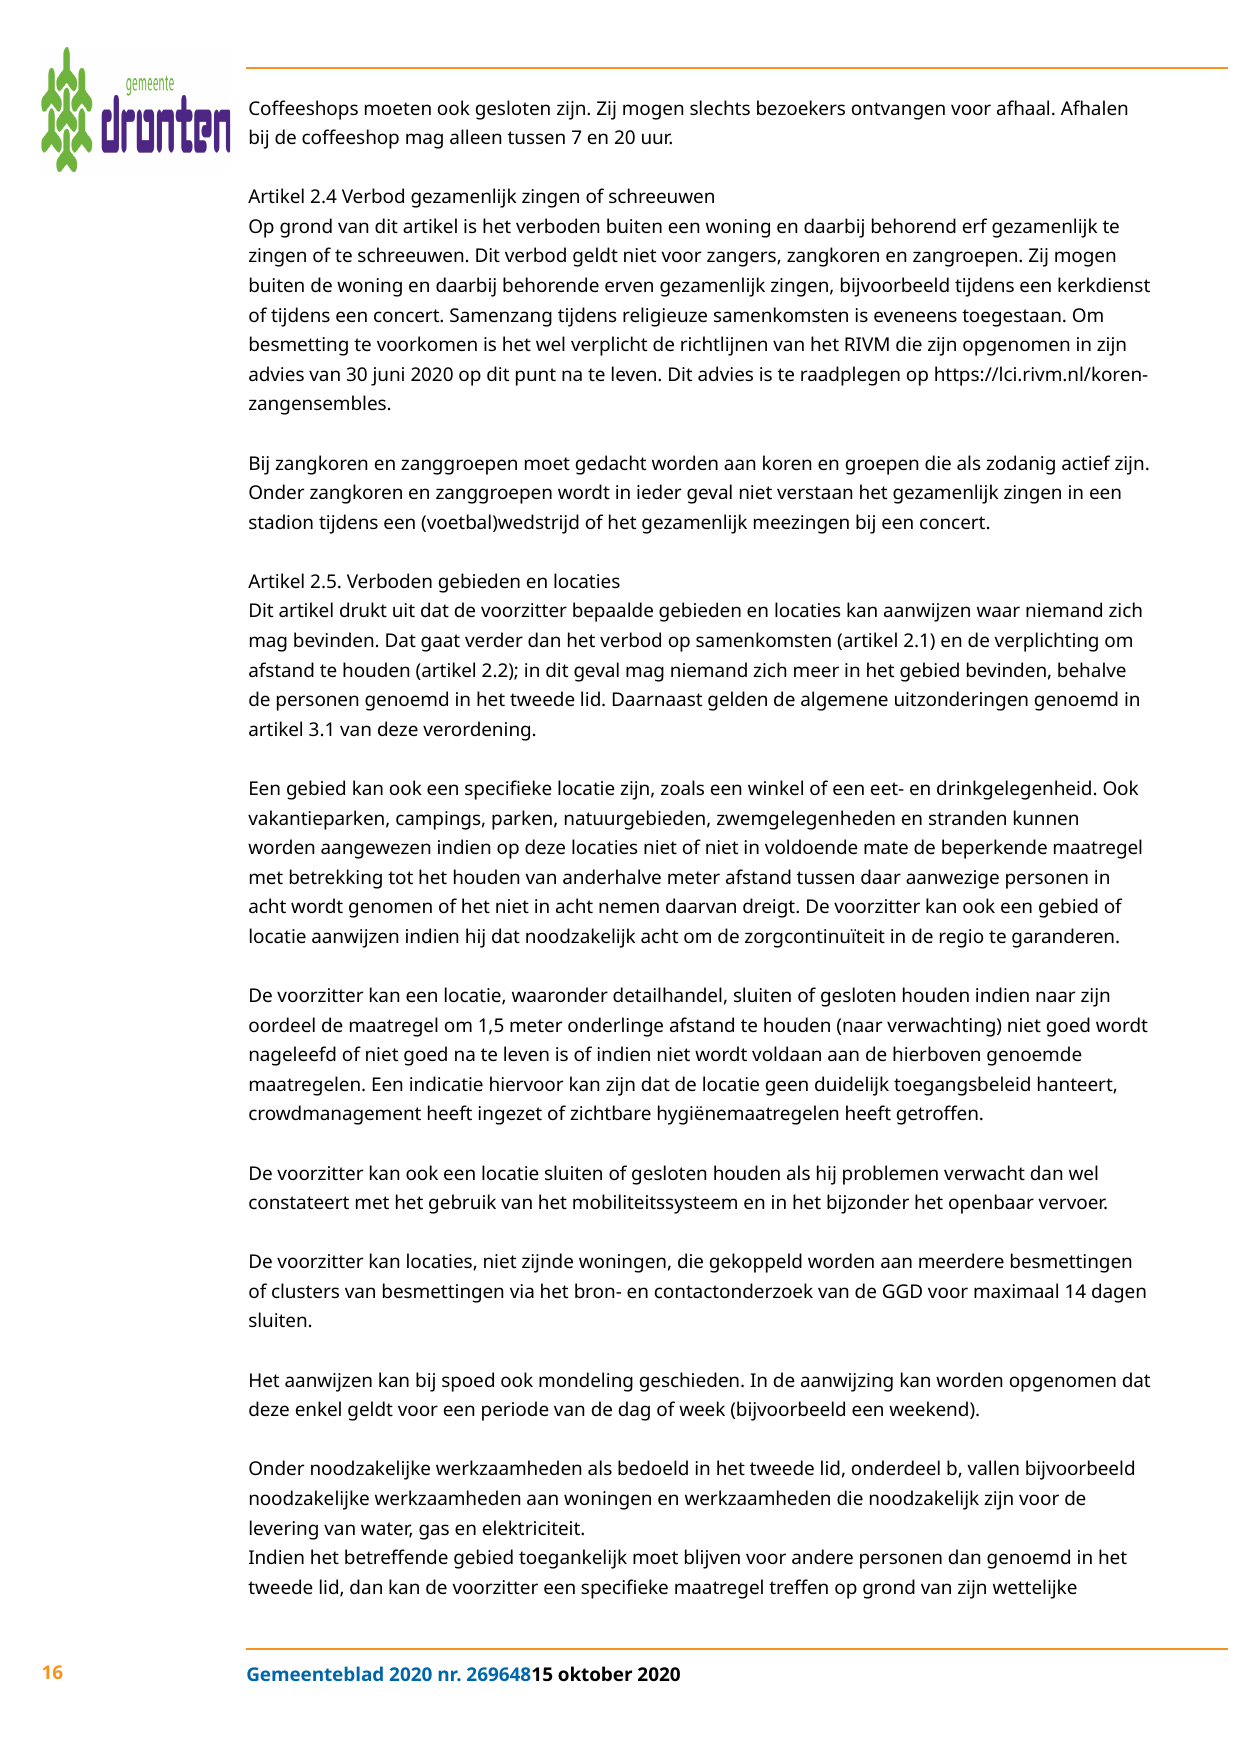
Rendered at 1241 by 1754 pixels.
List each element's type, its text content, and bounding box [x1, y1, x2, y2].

text Artikel 2.4 Verbod gezamenlijk zingen of schreeuwen [248, 183, 1152, 209]
text Op grond van dit artikel is het verboden buiten een woning en daarbij behorend erf gezamenlijk te zingen of te schreeuwen. Dit verbod geldt niet voor zangers, zangkoren en zangroepen. Zij mogen buiten de woning en daarbij behorende erven gezamenlijk zingen, bijvoorbeeld tijdens een kerkdienst of tijdens een concert. Samenzang tijdens religieuze samenkomsten is eveneens toegestaan. Om besmetting te voorkomen is het wel verplicht de richtlijnen van het RIVM die zijn opgenomen in zijn advies van 30 juni 2020 op dit punt na te leven. Dit advies is te raadplegen op https://lci.rivm.nl/koren-zangensembles. [248, 213, 1152, 416]
picture [41, 47, 231, 172]
text Het aanwijzen kan bij spoed ook mondeling geschieden. In de aanwijzing kan worden opgenomen dat deze enkel geldt voor een periode van de dag of week (bijvoorbeeld een weekend). [248, 1367, 1152, 1422]
text Bij zangkoren en zanggroepen moet gedacht worden aan koren en groepen die als zodanig actief zijn. Onder zangkoren en zanggroepen wordt in ieder geval niet verstaan het gezamenlijk zingen in een stadion tijdens een (voetbal)wedstrijd of het gezamenlijk meezingen bij een concert. [248, 450, 1152, 535]
text De voorzitter kan locaties, niet zijnde woningen, die gekoppeld worden aan meerdere besmettingen of clusters van besmettingen via het bron- en contactonderzoek van de GGD voor maximaal 14 dagen sluiten. [248, 1248, 1152, 1333]
text Onder noodzakelijke werkzaamheden als bedoeld in het tweede lid, onderdeel b, vallen bijvoorbeeld noodzakelijke werkzaamheden aan woningen en werkzaamheden die noodzakelijk zijn voor de levering van water, gas en elektriciteit. [248, 1456, 1152, 1541]
text Artikel 2.5. Verboden gebieden en locaties [248, 568, 1152, 594]
text Een gebied kan ook een specifieke locatie zijn, zoals een winkel of een eet- en drinkgelegenheid. Ook vakantieparken, campings, parken, natuurgebieden, zwemgelegenheden en stranden kunnen worden aangewezen indien op deze locaties niet of niet in voldoende mate de beperkende maatregel met betrekking tot het houden van anderhalve meter afstand tussen daar aanwezige personen in acht wordt genomen of het niet in acht nemen daarvan dreigt. De voorzitter kan ook een gebied of locatie aanwijzen indien hij dat noodzakelijk acht om de zorgcontinuïteit in de regio te garanderen. [248, 775, 1152, 949]
text De voorzitter kan ook een locatie sluiten of gesloten houden als hij problemen verwacht dan wel constateert met het gebruik van het mobiliteitssysteem en in het bijzonder het openbaar vervoer. [248, 1160, 1152, 1215]
text Indien het betreffende gebied toegankelijk moet blijven voor andere personen dan genoemd in het tweede lid, dan kan de voorzitter een specifieke maatregel treffen op grond van zijn wettelijke [248, 1544, 1152, 1600]
text De voorzitter kan een locatie, waaronder detailhandel, sluiten of gesloten houden indien naar zijn oordeel de maatregel om 1,5 meter onderlinge afstand te houden (naar verwachting) niet goed wordt nageleefd of niet goed na te leven is of indien niet wordt voldaan aan de hierboven genoemde maatregelen. Een indicatie hiervoor kan zijn dat de locatie geen duidelijk toegangsbeleid hanteert, crowdmanagement heeft ingezet of zichtbare hygiënemaatregelen heeft getroffen. [248, 982, 1152, 1126]
text Coffeeshops moeten ook gesloten zijn. Zij mogen slechts bezoekers ontvangen voor afhaal. Afhalen bij de coffeeshop mag alleen tussen 7 en 20 uur. [248, 95, 1152, 150]
text Dit artikel drukt uit dat de voorzitter bepaalde gebieden en locaties kan aanwijzen waar niemand zich mag bevinden. Dat gaat verder dan het verbod op samenkomsten (artikel 2.1) en de verplichting om afstand te houden (artikel 2.2); in dit geval mag niemand zich meer in het gebied bevinden, behalve de personen genoemd in het tweede lid. Daarnaast gelden de algemene uitzonderingen genoemd in artikel 3.1 van deze verordening. [248, 598, 1152, 742]
